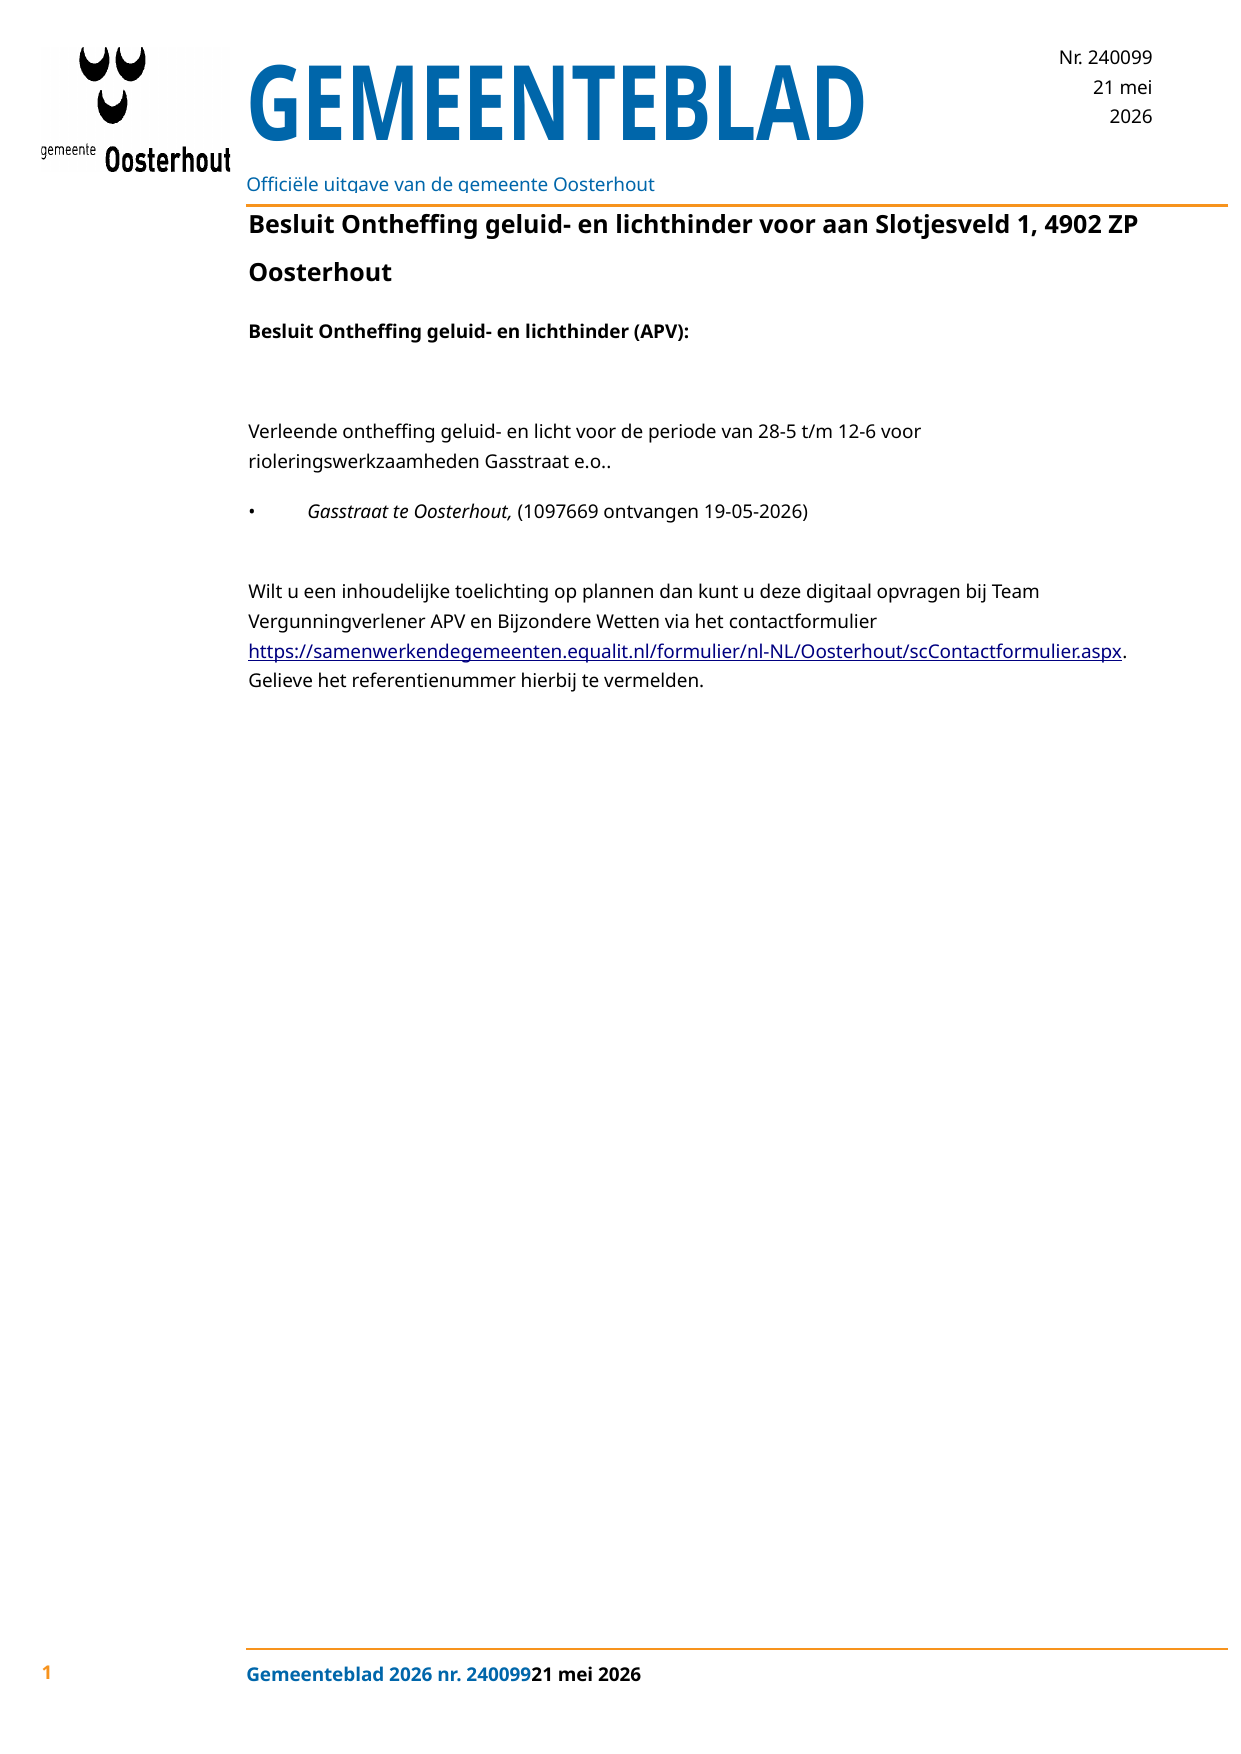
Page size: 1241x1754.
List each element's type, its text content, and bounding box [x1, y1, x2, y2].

text Besluit Ontheffing geluid- en lichthinder (APV): [248, 318, 1152, 344]
text Wilt u een inhoudelijke toelichting op plannen dan kunt u deze digitaal opvragen bij Team Vergunningverlener APV en Bijzondere Wetten via het contactformulier https://samenwerkendegemeenten.equalit.nl/formulier/nl-NL/Oosterhout/scContactformulier.aspx. Gelieve het referentienummer hierbij te vermelden. [248, 579, 1152, 693]
text Besluit Ontheffing geluid- en lichthinder voor aan Slotjesveld 1, 4902 ZP Oosterhout [248, 207, 1152, 288]
list Gasstraat te Oosterhout, (1097669 ontvangen 19-05-2026) [248, 499, 1152, 524]
text Verleende ontheffing geluid- en licht voor de periode van 28-5 t/m 12-6 voor rioleringswerkzaamheden Gasstraat e.o.. [248, 419, 1152, 474]
picture [41, 47, 231, 172]
